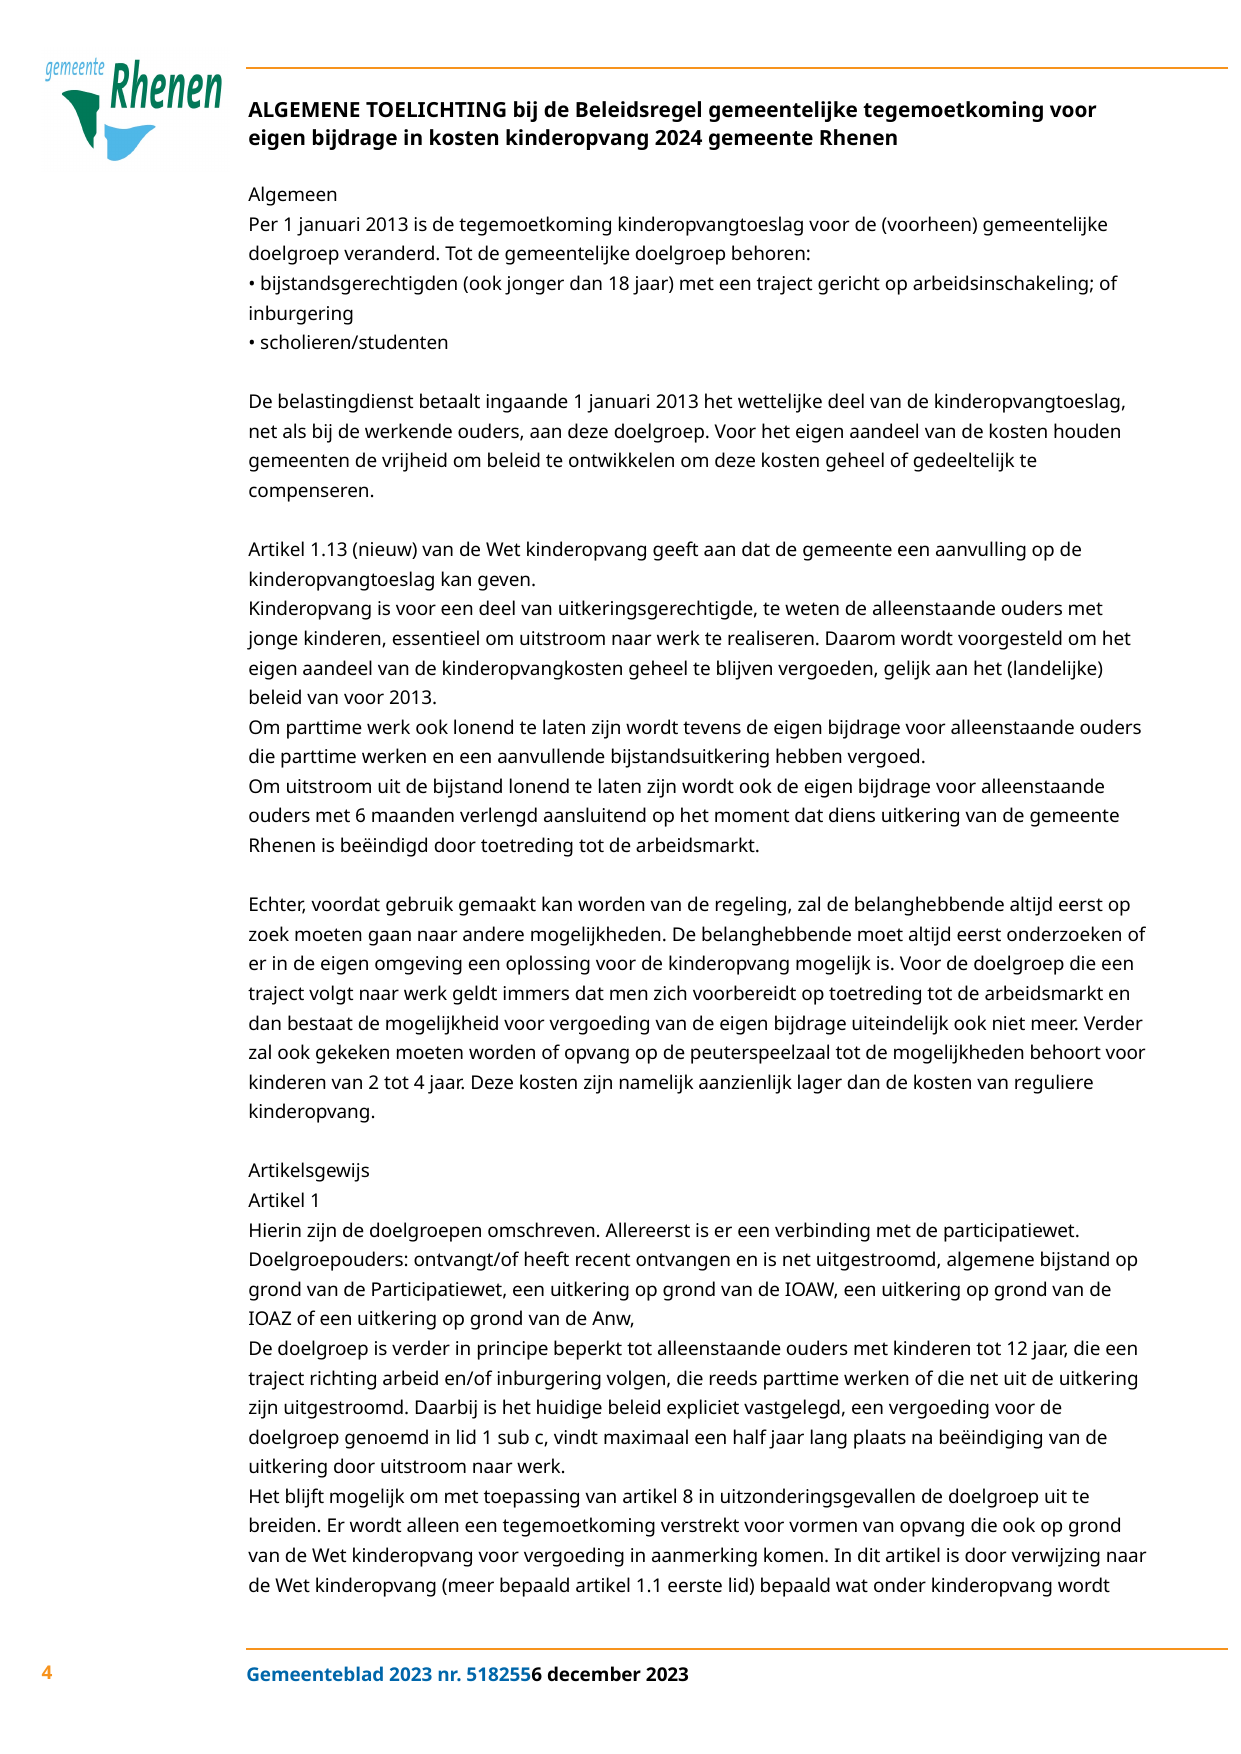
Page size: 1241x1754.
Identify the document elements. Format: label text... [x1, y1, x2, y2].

text Artikelsgewijs [248, 1158, 1152, 1183]
picture [41, 47, 231, 172]
text • bijstandsgerechtigden (ook jonger dan 18 jaar) met een traject gericht op arbeidsinschakeling; of inburgering [248, 270, 1152, 325]
text Hierin zijn de doelgroepen omschreven. Allereerst is er een verbinding met de participatiewet. [248, 1217, 1152, 1242]
text Doelgroepouders: ontvangt/of heeft recent ontvangen en is net uitgestroomd, algemene bijstand op grond van de Participatiewet, een uitkering op grond van de IOAW, een uitkering op grond van de IOAZ of een uitkering op grond van de Anw, [248, 1246, 1152, 1331]
text Artikel 1.13 (nieuw) van de Wet kinderopvang geeft aan dat de gemeente een aanvulling op de kinderopvangtoeslag kan geven. [248, 536, 1152, 592]
text De doelgroep is verder in principe beperkt tot alleenstaande ouders met kinderen tot 12 jaar, die een traject richting arbeid en/of inburgering volgen, die reeds parttime werken of die net uit de uitkering zijn uitgestroomd. Daarbij is het huidige beleid expliciet vastgelegd, een vergoeding voor de doelgroep genoemd in lid 1 sub c, vindt maximaal een half jaar lang plaats na beëindiging van de uitkering door uitstroom naar werk. [248, 1335, 1152, 1479]
text Kinderopvang is voor een deel van uitkeringsgerechtigde, te weten de alleenstaande ouders met jonge kinderen, essentieel om uitstroom naar werk te realiseren. Daarom wordt voorgesteld om het eigen aandeel van de kinderopvangkosten geheel te blijven vergoeden, gelijk aan het (landelijke) beleid van voor 2013. [248, 596, 1152, 710]
text Per 1 januari 2013 is de tegemoetkoming kinderopvangtoeslag voor de (voorheen) gemeentelijke doelgroep veranderd. Tot de gemeentelijke doelgroep behoren: [248, 211, 1152, 266]
text Het blijft mogelijk om met toepassing van artikel 8 in uitzonderingsgevallen de doelgroep uit te breiden. Er wordt alleen een tegemoetkoming verstrekt voor vormen van opvang die ook op grond van de Wet kinderopvang voor vergoeding in aanmerking komen. In dit artikel is door verwijzing naar de Wet kinderopvang (meer bepaald artikel 1.1 eerste lid) bepaald wat onder kinderopvang wordt [248, 1483, 1152, 1597]
text • scholieren/studenten [248, 329, 1152, 355]
text Artikel 1 [248, 1187, 1152, 1213]
text ALGEMENE TOELICHTING bij de Beleidsregel gemeentelijke tegemoetkoming voor eigen bijdrage in kosten kinderopvang 2024 gemeente Rhenen [248, 95, 1152, 152]
text Om parttime werk ook lonend te laten zijn wordt tevens de eigen bijdrage voor alleenstaande ouders die parttime werken en een aanvullende bijstandsuitkering hebben vergoed. [248, 714, 1152, 769]
text De belastingdienst betaalt ingaande 1 januari 2013 het wettelijke deel van de kinderopvangtoeslag, net als bij de werkende ouders, aan deze doelgroep. Voor het eigen aandeel van de kosten houden gemeenten de vrijheid om beleid te ontwikkelen om deze kosten geheel of gedeeltelijk te compenseren. [248, 388, 1152, 503]
text Om uitstroom uit de bijstand lonend te laten zijn wordt ook de eigen bijdrage voor alleenstaande ouders met 6 maanden verlengd aansluitend op het moment dat diens uitkering van de gemeente Rhenen is beëindigd door toetreding tot de arbeidsmarkt. [248, 773, 1152, 858]
text Echter, voordat gebruik gemaakt kan worden van de regeling, zal de belanghebbende altijd eerst op zoek moeten gaan naar andere mogelijkheden. De belanghebbende moet altijd eerst onderzoeken of er in de eigen omgeving een oplossing voor de kinderopvang mogelijk is. Voor de doelgroep die een traject volgt naar werk geldt immers dat men zich voorbereidt op toetreding tot de arbeidsmarkt en dan bestaat de mogelijkheid voor vergoeding van de eigen bijdrage uiteindelijk ook niet meer. Verder zal ook gekeken moeten worden of opvang op de peuterspeelzaal tot de mogelijkheden behoort voor kinderen van 2 tot 4 jaar. Deze kosten zijn namelijk aanzienlijk lager dan de kosten van reguliere kinderopvang. [248, 891, 1152, 1124]
text Algemeen [248, 181, 1152, 207]
